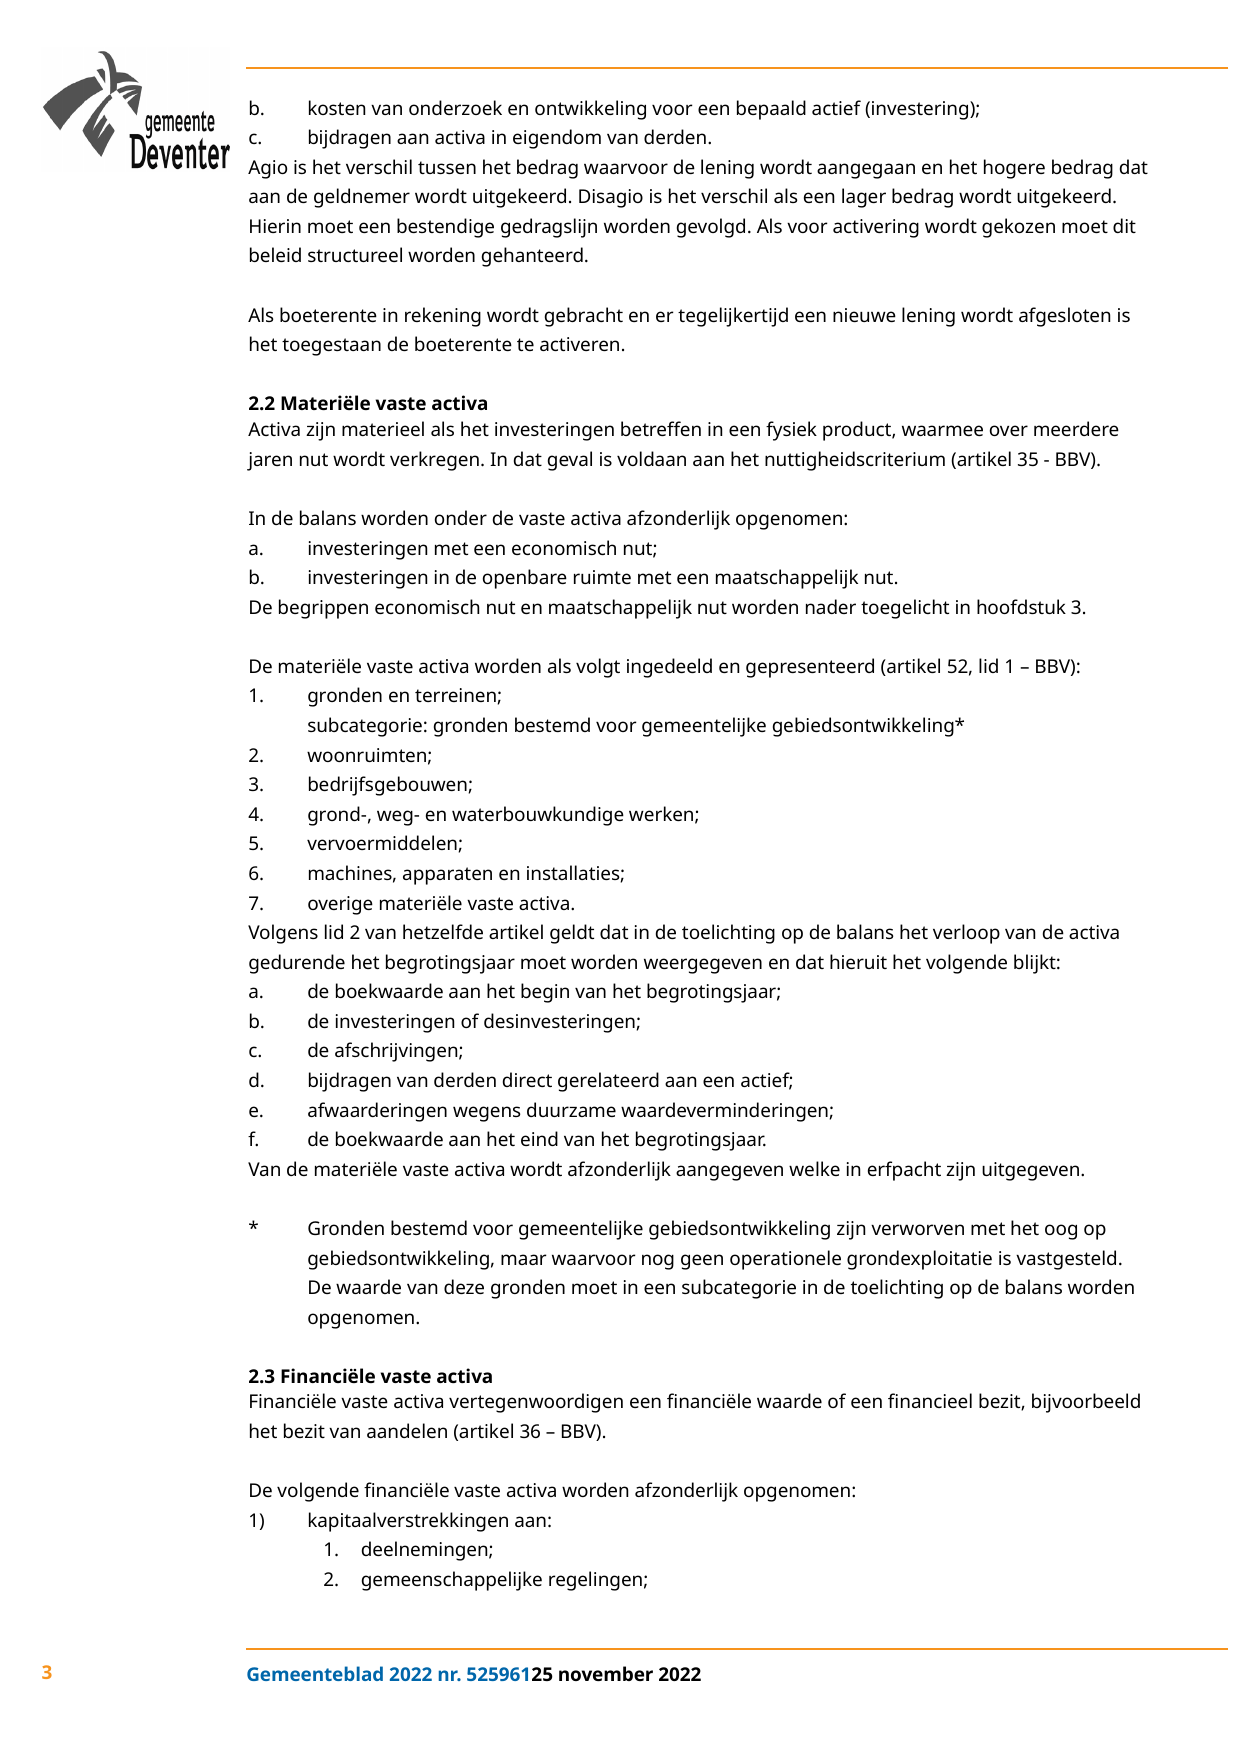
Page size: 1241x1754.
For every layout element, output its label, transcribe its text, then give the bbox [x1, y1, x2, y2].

text De volgende financiële vaste activa worden afzonderlijk opgenomen: [248, 1477, 1152, 1503]
text 2.2 Materiële vaste activa [248, 391, 1152, 416]
list investeringen met een economisch nut; [248, 535, 1152, 560]
list woonruimten; [248, 742, 1152, 767]
list de afschrijvingen; [248, 1038, 1152, 1063]
list afwaarderingen wegens duurzame waardeverminderingen; [248, 1097, 1152, 1122]
text Activa zijn materieel als het investeringen betreffen in een fysiek product, waarmee over meerdere jaren nut wordt verkregen. In dat geval is voldaan aan het nuttigheidscriterium (artikel 35 - BBV). [248, 416, 1152, 472]
text De materiële vaste activa worden als volgt ingedeeld en gepresenteerd (artikel 52, lid 1 – BBV): [248, 653, 1152, 679]
list bijdragen aan activa in eigendom van derden. [248, 124, 1152, 150]
list subcategorie: gronden bestemd voor gemeentelijke gebiedsontwikkeling* [248, 712, 1152, 738]
text Hierin moet een bestendige gedragslijn worden gevolgd. Als voor activering wordt gekozen moet dit beleid structureel worden gehanteerd. [248, 213, 1152, 268]
list machines, apparaten en installaties; [248, 860, 1152, 886]
list bedrijfsgebouwen; [248, 771, 1152, 797]
list de boekwaarde aan het eind van het begrotingsjaar. [248, 1126, 1152, 1152]
text Van de materiële vaste activa wordt afzonderlijk aangegeven welke in erfpacht zijn uitgegeven. [248, 1156, 1152, 1182]
list vervoermiddelen; [248, 831, 1152, 856]
list kapitaalverstrekkingen aan: [248, 1507, 1152, 1533]
list overige materiële vaste activa. [248, 890, 1152, 915]
picture [41, 47, 231, 172]
text Als boeterente in rekening wordt gebracht en er tegelijkertijd een nieuwe lening wordt afgesloten is het toegestaan de boeterente te activeren. [248, 302, 1152, 357]
text 2.3 Financiële vaste activa [248, 1363, 1152, 1389]
text In de balans worden onder de vaste activa afzonderlijk opgenomen: [248, 505, 1152, 531]
text De begrippen economisch nut en maatschappelijk nut worden nader toegelicht in hoofdstuk 3. [248, 594, 1152, 619]
text Volgens lid 2 van hetzelfde artikel geldt dat in de toelichting op de balans het verloop van de activa gedurende het begrotingsjaar moet worden weergegeven en dat hieruit het volgende blijkt: [248, 919, 1152, 974]
text Financiële vaste activa vertegenwoordigen een financiële waarde of een financieel bezit, bijvoorbeeld het bezit van aandelen (artikel 36 – BBV). [248, 1389, 1152, 1444]
list investeringen in de openbare ruimte met een maatschappelijk nut. [248, 564, 1152, 590]
list kosten van onderzoek en ontwikkeling voor een bepaald actief (investering); [248, 95, 1152, 121]
list bijdragen van derden direct gerelateerd aan een actief; [248, 1067, 1152, 1093]
list grond-, weg- en waterbouwkundige werken; [248, 801, 1152, 827]
list de boekwaarde aan het begin van het begrotingsjaar; [248, 978, 1152, 1004]
list de investeringen of desinvesteringen; [248, 1008, 1152, 1034]
list Gronden bestemd voor gemeentelijke gebiedsontwikkeling zijn verworven met het oog op gebiedsontwikkeling, maar waarvoor nog geen operationele grondexploitatie is vastgesteld. De waarde van deze gronden moet in een subcategorie in de toelichting op de balans worden opgenomen. [248, 1215, 1152, 1329]
list deelnemingen; [323, 1537, 1152, 1562]
list gemeenschappelijke regelingen; [323, 1566, 1152, 1592]
list gronden en terreinen; [248, 683, 1152, 708]
text Agio is het verschil tussen het bedrag waarvoor de lening wordt aangegaan en het hogere bedrag dat aan de geldnemer wordt uitgekeerd. Disagio is het verschil als een lager bedrag wordt uitgekeerd. [248, 154, 1152, 209]
